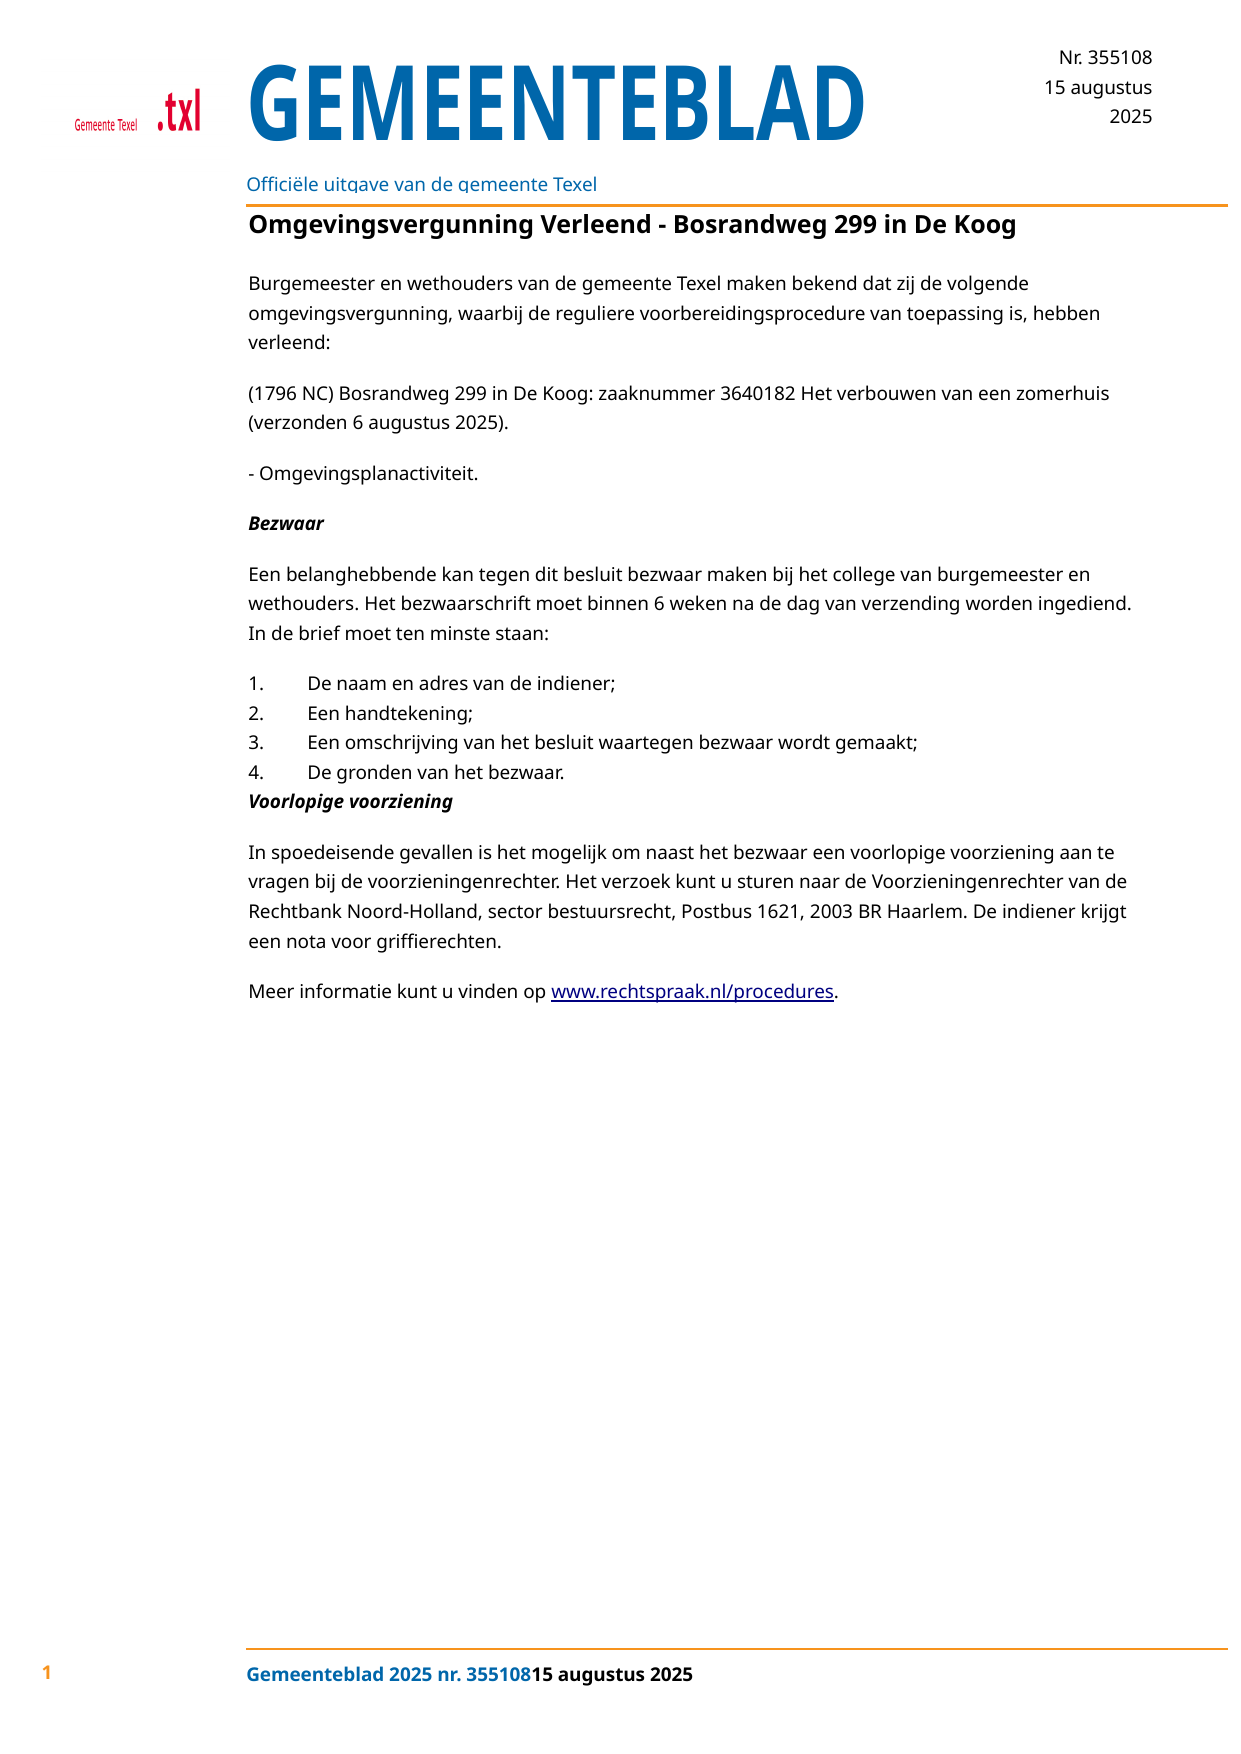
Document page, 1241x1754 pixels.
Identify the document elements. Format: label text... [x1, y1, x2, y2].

text - Omgevingsplanactiviteit. [248, 460, 1152, 486]
text Burgemeester en wethouders van de gemeente Texel maken bekend dat zij de volgende omgevingsvergunning, waarbij de reguliere voorbereidingsprocedure van toepassing is, hebben verleend: [248, 270, 1152, 355]
list De naam en adres van de indiener; [248, 670, 1152, 696]
list De gronden van het bezwaar. [248, 759, 1152, 785]
list Een handtekening; [248, 700, 1152, 726]
list Een omschrijving van het besluit waartegen bezwaar wordt gemaakt; [248, 729, 1152, 755]
text Bezwaar [248, 510, 1152, 536]
text Omgevingsvergunning Verleend - Bosrandweg 299 in De Koog [248, 207, 1152, 241]
text Meer informatie kunt u vinden op www.rechtspraak.nl/procedures. [248, 978, 1152, 1004]
picture [41, 47, 231, 172]
text In spoedeisende gevallen is het mogelijk om naast het bezwaar een voorlopige voorziening aan te vragen bij de voorzieningenrechter. Het verzoek kunt u sturen naar de Voorzieningenrechter van de Rechtbank Noord-Holland, sector bestuursrecht, Postbus 1621, 2003 BR Haarlem. De indiener krijgt een nota voor griffierechten. [248, 839, 1152, 953]
text Voorlopige voorziening [248, 789, 1152, 814]
text (1796 NC) Bosrandweg 299 in De Koog: zaaknummer 3640182 Het verbouwen van een zomerhuis (verzonden 6 augustus 2025). [248, 380, 1152, 435]
text Een belanghebbende kan tegen dit besluit bezwaar maken bij het college van burgemeester en wethouders. Het bezwaarschrift moet binnen 6 weken na de dag van verzending worden ingediend. In de brief moet ten minste staan: [248, 561, 1152, 646]
